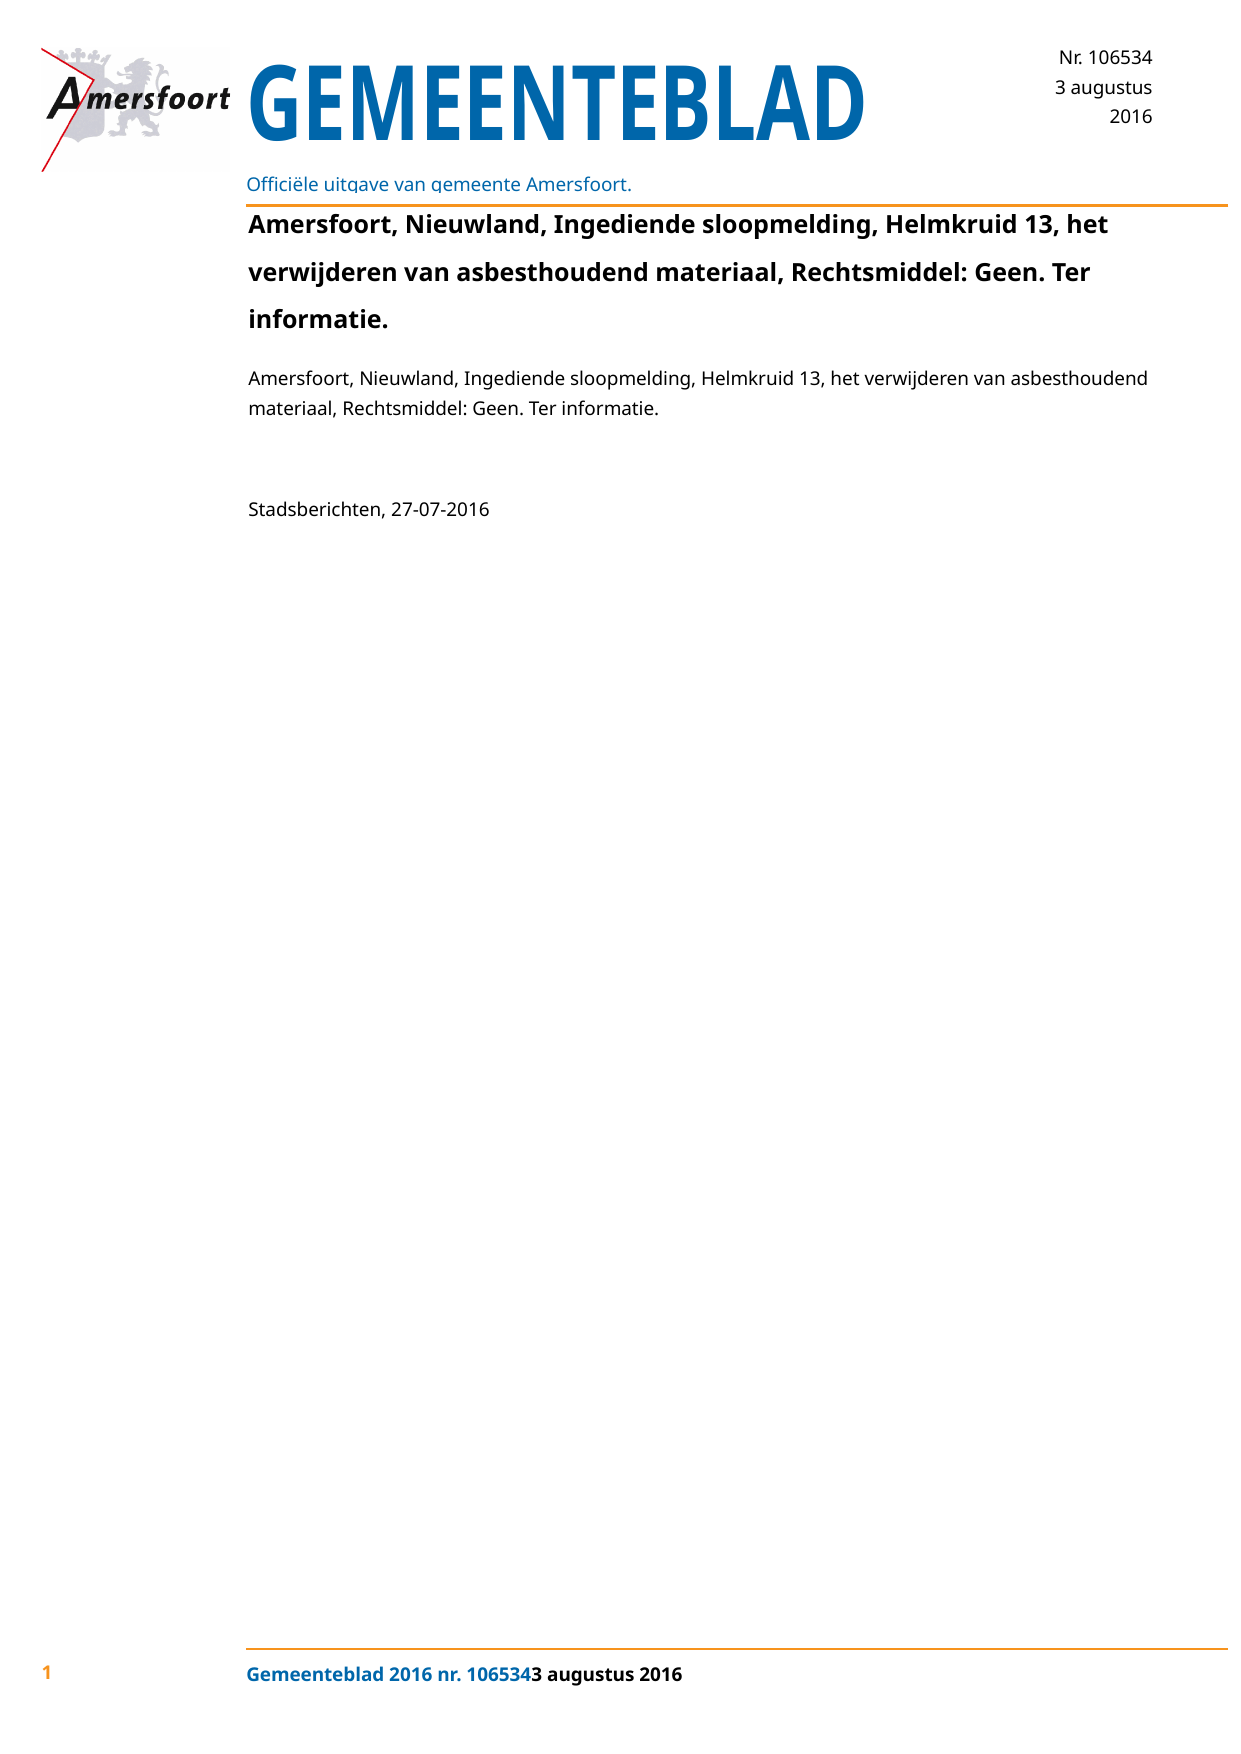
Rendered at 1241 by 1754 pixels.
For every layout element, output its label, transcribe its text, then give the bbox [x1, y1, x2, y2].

picture [41, 47, 231, 172]
text Amersfoort, Nieuwland, Ingediende sloopmelding, Helmkruid 13, het verwijderen van asbesthoudend materiaal, Rechtsmiddel: Geen. Ter informatie. [248, 207, 1152, 336]
text Stadsberichten, 27-07-2016 [248, 496, 1152, 522]
text Amersfoort, Nieuwland, Ingediende sloopmelding, Helmkruid 13, het verwijderen van asbesthoudend materiaal, Rechtsmiddel: Geen. Ter informatie. [248, 366, 1152, 421]
